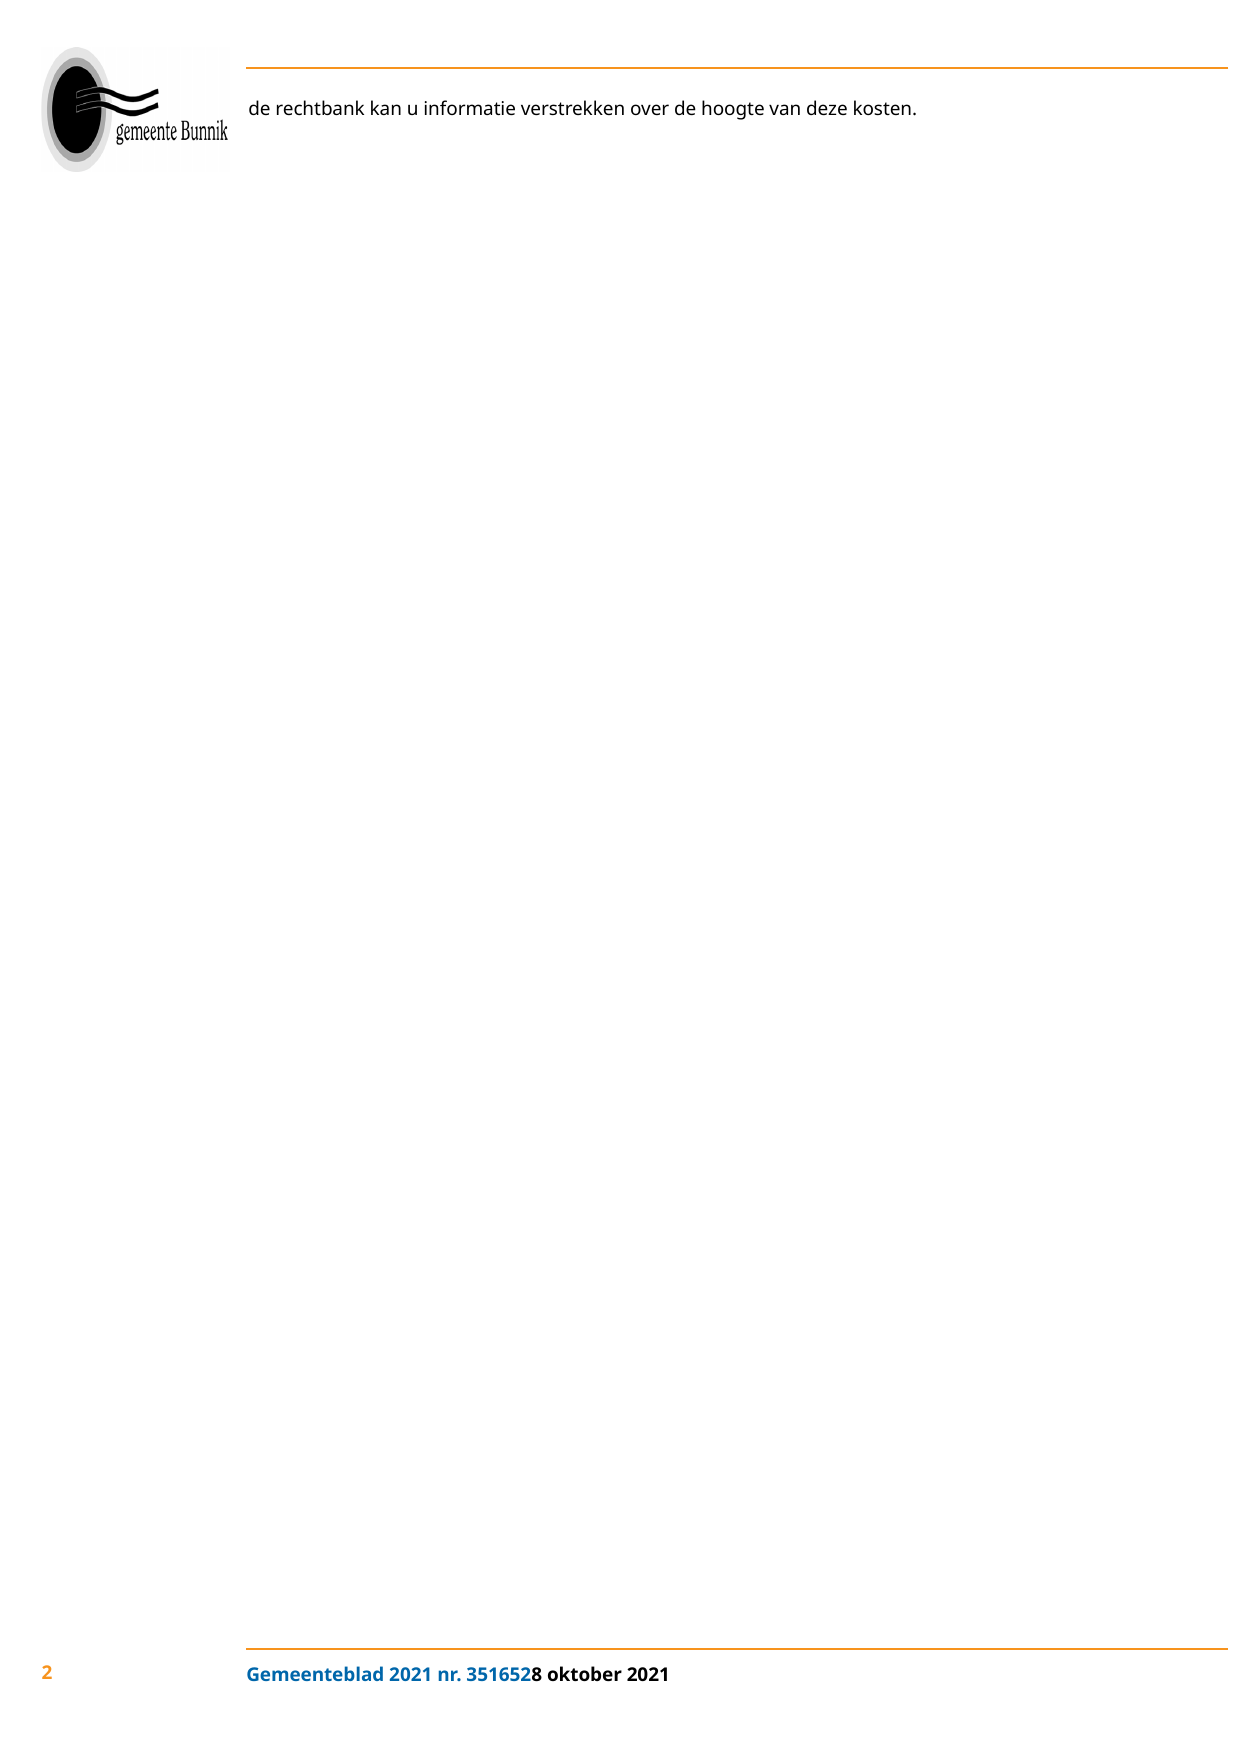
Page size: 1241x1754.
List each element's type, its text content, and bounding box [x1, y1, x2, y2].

text de rechtbank kan u informatie verstrekken over de hoogte van deze kosten. [248, 95, 1152, 121]
picture [41, 47, 231, 172]
